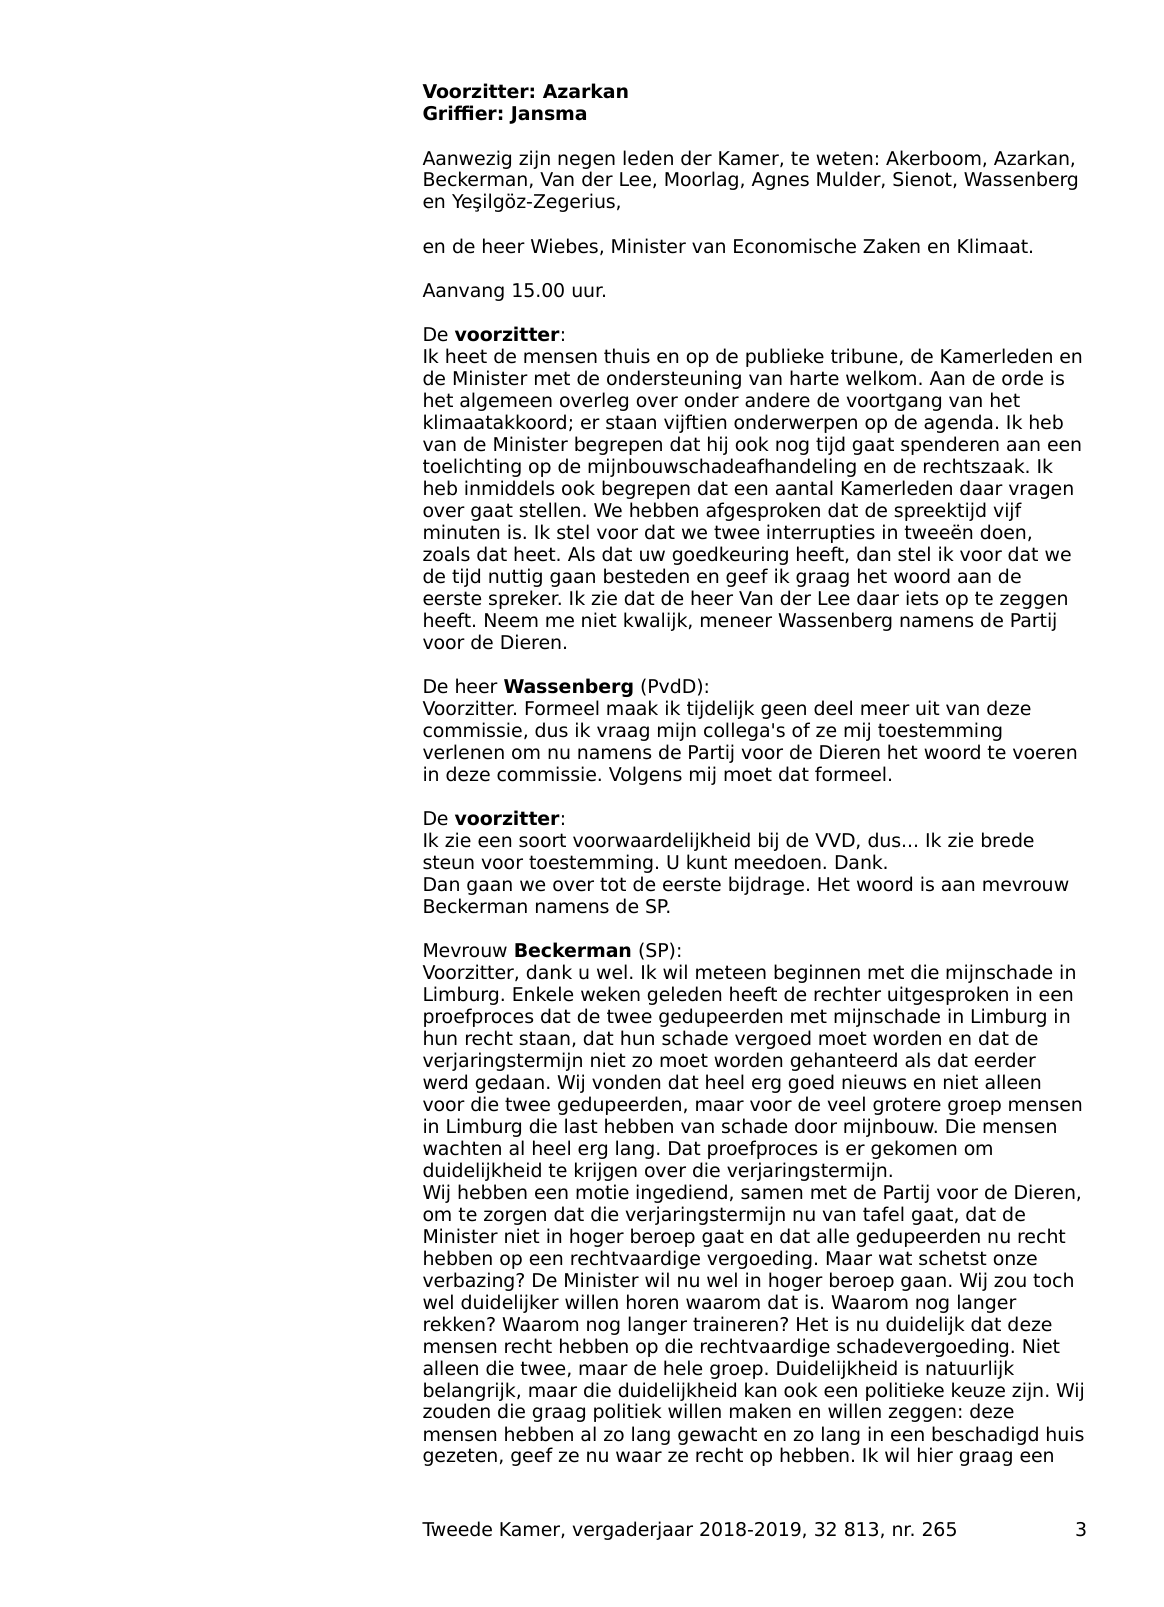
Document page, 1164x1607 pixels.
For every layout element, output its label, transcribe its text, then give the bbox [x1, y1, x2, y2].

text Voorzitter, dank u wel. Ik wil meteen beginnen met die mijnschade in Limburg. Enkele weken geleden heeft de rechter uitgesproken in een proefproces dat de twee gedupeerden met mijnschade in Limburg in hun recht staan, dat hun schade vergoed moet worden en dat de verjaringstermijn niet zo moet worden gehanteerd als dat eerder werd gedaan. Wij vonden dat heel erg goed nieuws en niet alleen voor die twee gedupeerden, maar voor de veel grotere groep mensen in Limburg die last hebben van schade door mijnbouw. Die mensen wachten al heel erg lang. Dat proefproces is er gekomen om duidelijkheid te krijgen over die verjaringstermijn. [422, 962, 1087, 1182]
text Ik heet de mensen thuis en op de publieke tribune, de Kamerleden en de Minister met de ondersteuning van harte welkom. Aan de orde is het algemeen overleg over onder andere de voortgang van het klimaatakkoord; er staan vijftien onderwerpen op de agenda. Ik heb van de Minister begrepen dat hij ook nog tijd gaat spenderen aan een toelichting op de mijnbouwschadeafhandeling en de rechtszaak. Ik heb inmiddels ook begrepen dat een aantal Kamerleden daar vragen over gaat stellen. We hebben afgesproken dat de spreektijd vijf minuten is. Ik stel voor dat we twee interrupties in tweeën doen, zoals dat heet. Als dat uw goedkeuring heeft, dan stel ik voor dat we de tijd nuttig gaan besteden en geef ik graag het woord aan de eerste spreker. Ik zie dat de heer Van der Lee daar iets op te zeggen heeft. Neem me niet kwalijk, meneer Wassenberg namens de Partij voor de Dieren. [422, 346, 1087, 653]
text Wij hebben een motie ingediend, samen met de Partij voor de Dieren, om te zorgen dat die verjaringstermijn nu van tafel gaat, dat de Minister niet in hoger beroep gaat en dat alle gedupeerden nu recht hebben op een rechtvaardige vergoeding. Maar wat schetst onze verbazing? De Minister wil nu wel in hoger beroep gaan. Wij zou toch wel duidelijker willen horen waarom dat is. Waarom nog langer rekken? Waarom nog langer traineren? Het is nu duidelijk dat deze mensen recht hebben op die rechtvaardige schadevergoeding. Niet alleen die twee, maar de hele groep. Duidelijkheid is natuurlijk belangrijk, maar die duidelijkheid kan ook een politieke keuze zijn. Wij zouden die graag politiek willen maken en willen zeggen: deze mensen hebben al zo lang gewacht en zo lang in een beschadigd huis gezeten, geef ze nu waar ze recht op hebben. Ik wil hier graag een [422, 1182, 1087, 1467]
text De voorzitter: [422, 324, 1087, 346]
text Aanvang 15.00 uur. [422, 280, 1087, 302]
text Voorzitter: Azarkan [422, 81, 1087, 103]
text Griffier: Jansma [422, 103, 1087, 125]
text Aanwezig zijn negen leden der Kamer, te weten: Akerboom, Azarkan, Beckerman, Van der Lee, Moorlag, Agnes Mulder, Sienot, Wassenberg en Yeşilgöz-Zegerius, [422, 147, 1087, 213]
text Voorzitter. Formeel maak ik tijdelijk geen deel meer uit van deze commissie, dus ik vraag mijn collega's of ze mij toestemming verlenen om nu namens de Partij voor de Dieren het woord te voeren in deze commissie. Volgens mij moet dat formeel. [422, 698, 1087, 786]
text en de heer Wiebes, Minister van Economische Zaken en Klimaat. [422, 236, 1087, 257]
text Mevrouw Beckerman (SP): [422, 940, 1087, 962]
text Ik zie een soort voorwaardelijkheid bij de VVD, dus... Ik zie brede steun voor toestemming. U kunt meedoen. Dank. [422, 830, 1087, 874]
text De voorzitter: [422, 808, 1087, 830]
text De heer Wassenberg (PvdD): [422, 676, 1087, 698]
text Dan gaan we over tot de eerste bijdrage. Het woord is aan mevrouw Beckerman namens de SP. [422, 874, 1087, 918]
